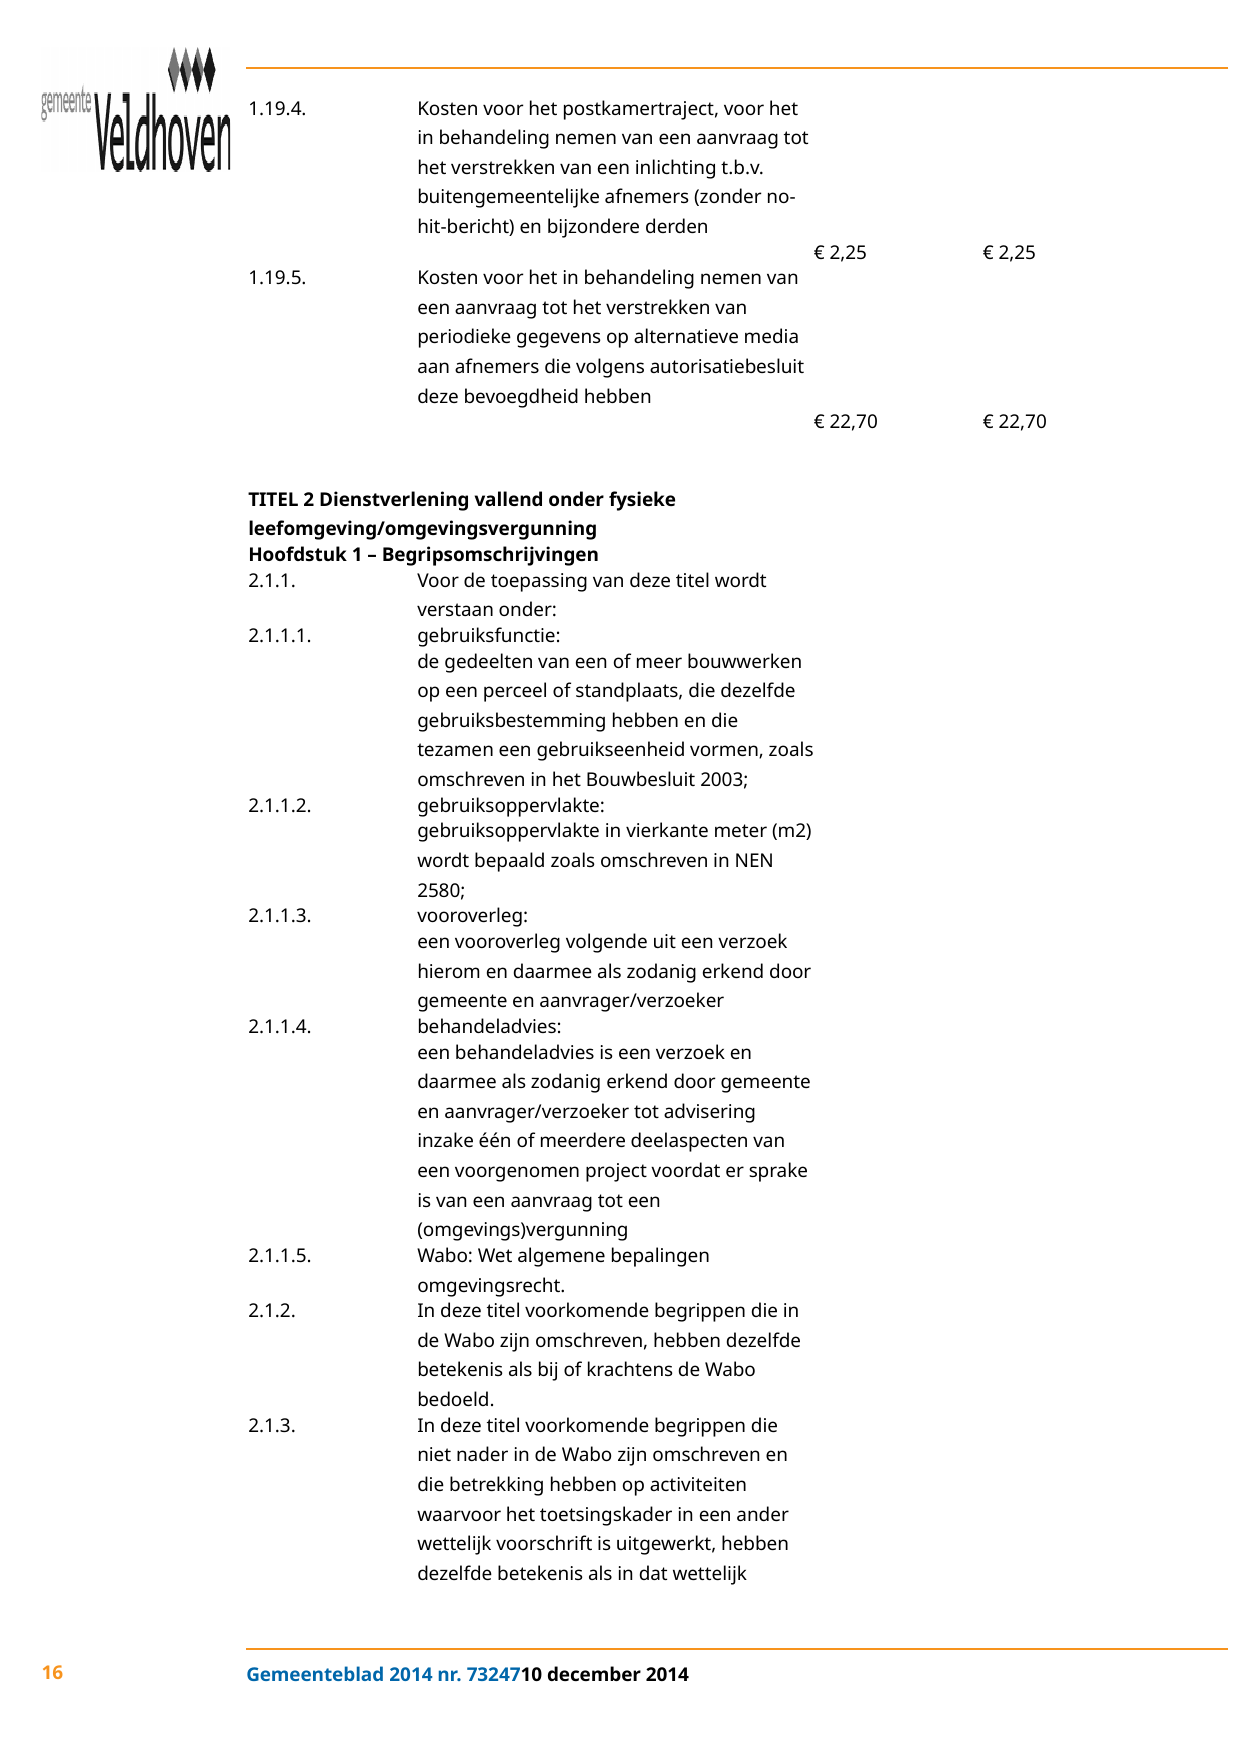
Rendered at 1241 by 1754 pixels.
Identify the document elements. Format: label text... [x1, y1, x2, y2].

table_cell Kosten voor het postkamertraject, voor het in behandeling nemen van een aanvraag tot het verstrekken van een inlichting t.b.v. buitengemeentelijke afnemers (zonder no-hit-bericht) en bijzondere derden [417, 95, 814, 239]
table_cell [248, 1039, 417, 1242]
table_cell Hoofdstuk 1 – Begripsomschrijvingen [248, 541, 814, 567]
table_cell [248, 460, 417, 486]
table_cell [983, 1412, 1152, 1586]
table_cell [983, 1013, 1152, 1039]
table_cell 2.1.1.2. [248, 792, 417, 818]
picture [41, 47, 231, 172]
table_cell [983, 792, 1152, 818]
table_cell [417, 239, 814, 264]
table_cell [814, 648, 983, 792]
table_cell Kosten voor het in behandeling nemen van een aanvraag tot het verstrekken van periodieke gegevens op alternatieve media aan afnemers die volgens autorisatiebesluit deze bevoegdheid hebben [417, 265, 814, 409]
table_cell [983, 541, 1152, 567]
table_cell 2.1.1.3. [248, 903, 417, 928]
table_cell 2.1.3. [248, 1412, 417, 1586]
table_cell [814, 928, 983, 1013]
table_cell [417, 460, 814, 486]
table_cell [248, 434, 417, 460]
table_cell [814, 265, 983, 409]
table_cell gebruiksoppervlakte: [417, 792, 814, 818]
table_cell In deze titel voorkomende begrippen die in de Wabo zijn omschreven, hebben dezelfde betekenis als bij of krachtens de Wabo bedoeld. [417, 1298, 814, 1412]
table_cell Voor de toepassing van deze titel wordt verstaan onder: [417, 567, 814, 622]
table_cell [983, 460, 1152, 486]
table_cell [814, 1039, 983, 1242]
table_cell [983, 818, 1152, 903]
table_cell [983, 1298, 1152, 1412]
table_cell [814, 903, 983, 928]
table_cell een vooroverleg volgende uit een verzoek hierom en daarmee als zodanig erkend door gemeente en aanvrager/verzoeker [417, 928, 814, 1013]
table_cell [814, 434, 983, 460]
table_cell In deze titel voorkomende begrippen die niet nader in de Wabo zijn omschreven en die betrekking hebben op activiteiten waarvoor het toetsingskader in een ander wettelijk voorschrift is uitgewerkt, hebben dezelfde betekenis als in dat wettelijk [417, 1412, 814, 1586]
table_cell [814, 1298, 983, 1412]
table_cell [983, 567, 1152, 622]
table_cell [983, 434, 1152, 460]
table_cell 1.19.4. [248, 95, 417, 239]
table_cell [248, 648, 417, 792]
table_cell [814, 567, 983, 622]
table_cell [814, 792, 983, 818]
table_cell [983, 1242, 1152, 1297]
table_cell [417, 409, 814, 434]
table_cell TITEL 2 Dienstverlening vallend onder fysieke leefomgeving/omgevingsvergunning [248, 486, 814, 541]
table_cell 2.1.1. [248, 567, 417, 622]
table_cell [248, 409, 417, 434]
table_cell [814, 460, 983, 486]
table_cell [983, 486, 1152, 541]
table_cell Wabo: Wet algemene bepalingen omgevingsrecht. [417, 1242, 814, 1297]
table_cell [417, 434, 814, 460]
table_cell [983, 95, 1152, 239]
table_cell [983, 648, 1152, 792]
table_cell de gedeelten van een of meer bouwwerken op een perceel of standplaats, die dezelfde gebruiksbestemming hebben en die tezamen een gebruikseenheid vormen, zoals omschreven in het Bouwbesluit 2003; [417, 648, 814, 792]
table_cell vooroverleg: [417, 903, 814, 928]
table_cell [814, 622, 983, 648]
table_cell een behandeladvies is een verzoek en daarmee als zodanig erkend door gemeente en aanvrager/verzoeker tot advisering inzake één of meerdere deelaspecten van een voorgenomen project voordat er sprake is van een aanvraag tot een (omgevings)vergunning [417, 1039, 814, 1242]
table_cell € 22,70 [983, 409, 1152, 434]
table_cell [814, 486, 983, 541]
table_cell [983, 1039, 1152, 1242]
table_cell [814, 1242, 983, 1297]
table_cell € 2,25 [814, 239, 983, 264]
table_cell € 22,70 [814, 409, 983, 434]
table_cell [814, 1412, 983, 1586]
table_cell [248, 818, 417, 903]
table_cell 2.1.1.5. [248, 1242, 417, 1297]
table_cell [248, 928, 417, 1013]
table_cell behandeladvies: [417, 1013, 814, 1039]
table_cell [983, 622, 1152, 648]
table_cell [983, 903, 1152, 928]
table_cell gebruiksoppervlakte in vierkante meter (m2) wordt bepaald zoals omschreven in NEN 2580; [417, 818, 814, 903]
table_cell [814, 541, 983, 567]
table_cell [983, 928, 1152, 1013]
table_cell 2.1.1.4. [248, 1013, 417, 1039]
table_cell [248, 239, 417, 264]
table_cell € 2,25 [983, 239, 1152, 264]
table_cell [814, 95, 983, 239]
table_cell 2.1.1.1. [248, 622, 417, 648]
table_cell 1.19.5. [248, 265, 417, 409]
table_cell [814, 818, 983, 903]
table_cell [983, 265, 1152, 409]
table_cell [814, 1013, 983, 1039]
table_cell 2.1.2. [248, 1298, 417, 1412]
table_cell gebruiksfunctie: [417, 622, 814, 648]
